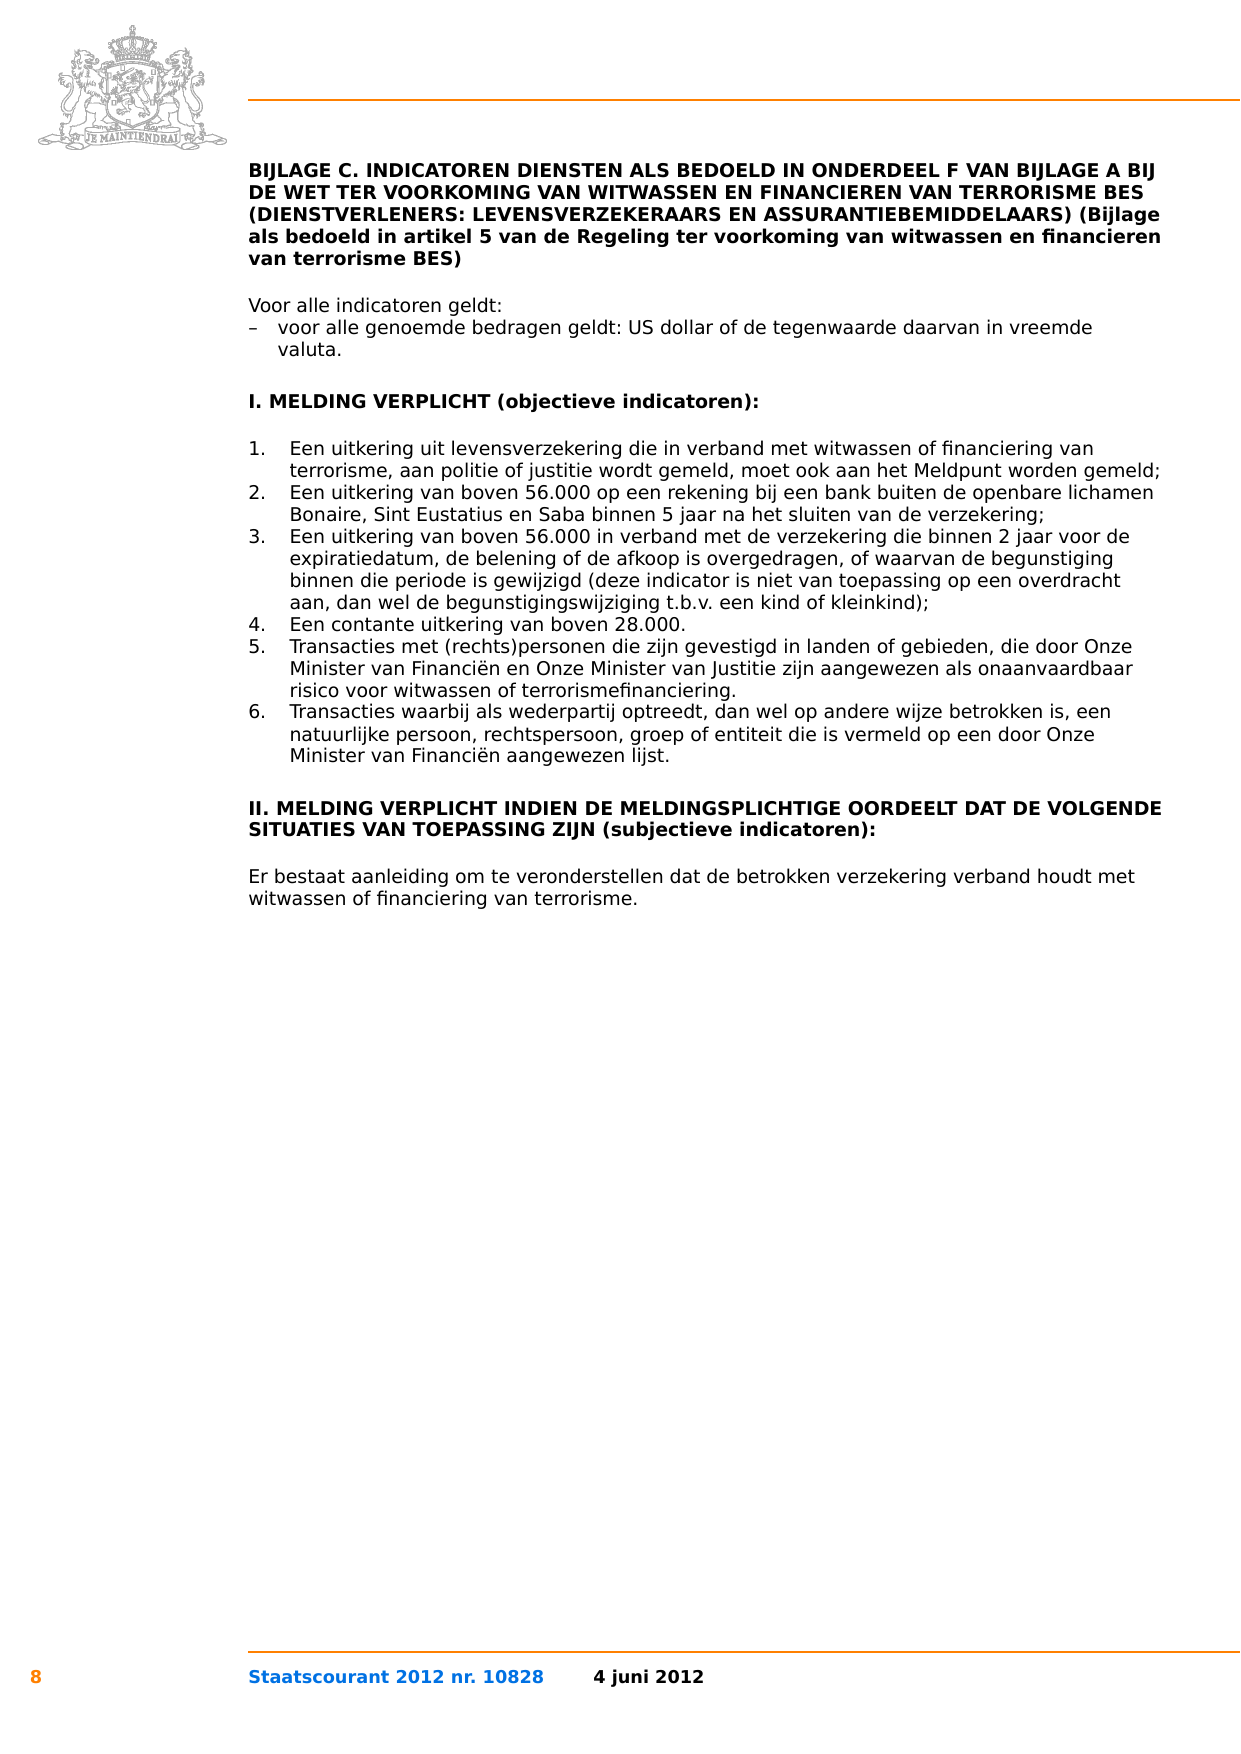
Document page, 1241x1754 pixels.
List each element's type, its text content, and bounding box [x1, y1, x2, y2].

text 2. Een uitkering van boven 56.000 op een rekening bij een bank buiten de openbare lichamen Bonaire, Sint Eustatius en Saba binnen 5 jaar na het sluiten van de verzekering; [248, 482, 1163, 526]
text 5. Transacties met (rechts)personen die zijn gevestigd in landen of gebieden, die door Onze Minister van Financiën en Onze Minister van Justitie zijn aangewezen als onaanvaardbaar risico voor witwassen of terrorismefinanciering. [248, 636, 1163, 701]
subtitle II. MELDING VERPLICHT INDIEN DE MELDINGSPLICHTIGE OORDEELT DAT DE VOLGENDE SITUATIES VAN TOEPASSING ZIJN (subjectieve indicatoren): [248, 797, 1163, 841]
text Voor alle indicatoren geldt: [248, 295, 1163, 317]
text 1. Een uitkering uit levensverzekering die in verband met witwassen of financiering van terrorisme, aan politie of justitie wordt gemeld, moet ook aan het Meldpunt worden gemeld; [248, 438, 1163, 482]
picture [38, 25, 227, 150]
text 4. Een contante uitkering van boven 28.000. [248, 613, 1163, 636]
text 3. Een uitkering van boven 56.000 in verband met de verzekering die binnen 2 jaar voor de expiratiedatum, de belening of de afkoop is overgedragen, of waarvan de begunstiging binnen die periode is gewijzigd (deze indicator is niet van toepassing op een overdracht aan, dan wel de begunstigingswijziging t.b.v. een kind of kleinkind); [248, 526, 1163, 613]
text – voor alle genoemde bedragen geldt: US dollar of de tegenwaarde daarvan in vreemde valuta. [248, 317, 1163, 361]
subtitle I. MELDING VERPLICHT (objectieve indicatoren): [248, 391, 1163, 413]
text 6. Transacties waarbij als wederpartij optreedt, dan wel op andere wijze betrokken is, een natuurlijke persoon, rechtspersoon, groep of entiteit die is vermeld op een door Onze Minister van Financiën aangewezen lijst. [248, 701, 1163, 767]
text Er bestaat aanleiding om te veronderstellen dat de betrokken verzekering verband houdt met witwassen of financiering van terrorisme. [248, 866, 1163, 910]
subtitle BIJLAGE C. INDICATOREN DIENSTEN ALS BEDOELD IN ONDERDEEL F VAN BIJLAGE A BIJ DE WET TER VOORKOMING VAN WITWASSEN EN FINANCIEREN VAN TERRORISME BES (DIENSTVERLENERS: LEVENSVERZEKERAARS EN ASSURANTIEBEMIDDELAARS) (Bijlage als bedoeld in artikel 5 van de Regeling ter voorkoming van witwassen en financieren van terrorisme BES) [248, 160, 1163, 270]
